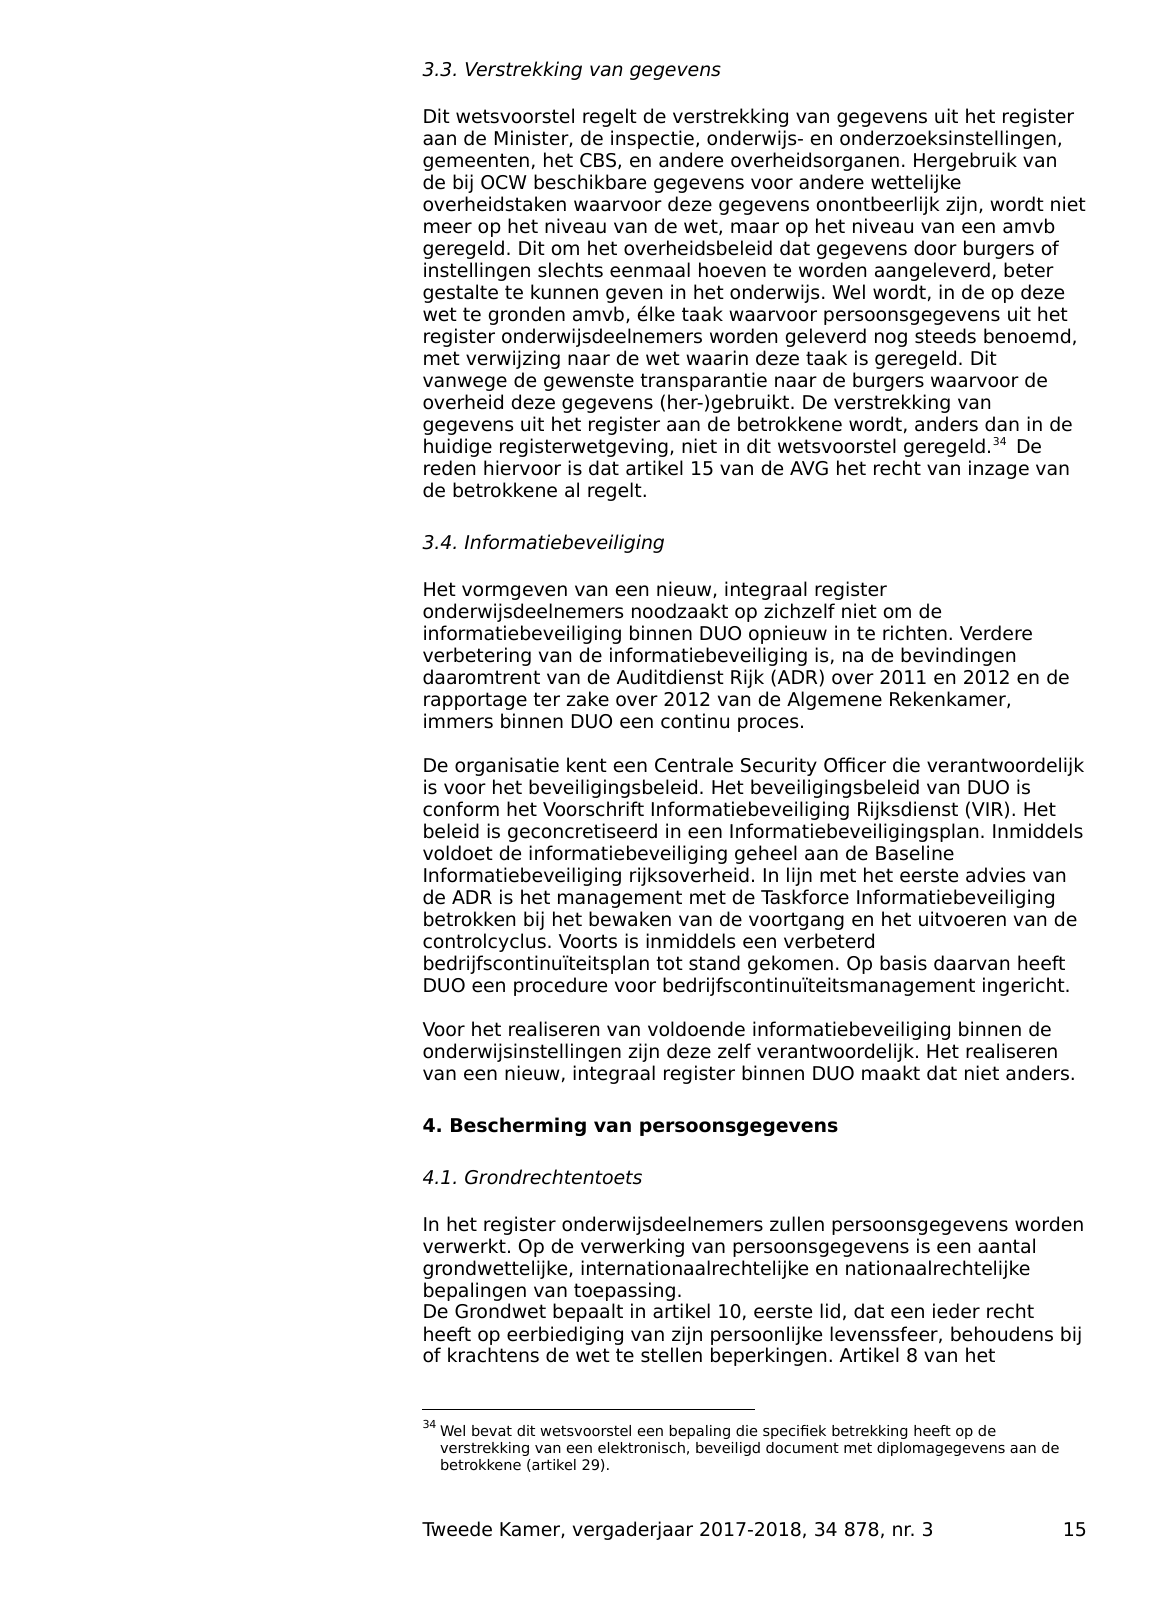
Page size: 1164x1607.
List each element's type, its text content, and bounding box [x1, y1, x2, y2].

text Het vormgeven van een nieuw, integraal register onderwijsdeelnemers noodzaakt op zichzelf niet om de informatiebeveiliging binnen DUO opnieuw in te richten. Verdere verbetering van de informatiebeveiliging is, na de bevindingen daaromtrent van de Auditdienst Rijk (ADR) over 2011 en 2012 en de rapportage ter zake over 2012 van de Algemene Rekenkamer, immers binnen DUO een continu proces. [422, 579, 1087, 732]
subtitle 3.4. Informatiebeveiliging [422, 532, 1087, 554]
subtitle 4. Bescherming van persoonsgegevens [422, 1114, 1087, 1137]
text Voor het realiseren van voldoende informatiebeveiliging binnen de onderwijsinstellingen zijn deze zelf verantwoordelijk. Het realiseren van een nieuw, integraal register binnen DUO maakt dat niet anders. [422, 1019, 1087, 1084]
text Dit wetsvoorstel regelt de verstrekking van gegevens uit het register aan de Minister, de inspectie, onderwijs- en onderzoeksinstellingen, gemeenten, het CBS, en andere overheidsorganen. Hergebruik van de bij OCW beschikbare gegevens voor andere wettelijke overheidstaken waarvoor deze gegevens onontbeerlijk zijn, wordt niet meer op het niveau van de wet, maar op het niveau van een amvb geregeld. Dit om het overheidsbeleid dat gegevens door burgers of instellingen slechts eenmaal hoeven te worden aangeleverd, beter gestalte te kunnen geven in het onderwijs. Wel wordt, in de op deze wet te gronden amvb, élke taak waarvoor persoonsgegevens uit het register onderwijsdeelnemers worden geleverd nog steeds benoemd, met verwijzing naar de wet waarin deze taak is geregeld. Dit vanwege de gewenste transparantie naar de burgers waarvoor de overheid deze gegevens (her-)gebruikt. De verstrekking van gegevens uit het register aan de betrokkene wordt, anders dan in de huidige registerwetgeving, niet in dit wetsvoorstel geregeld. De reden hiervoor is dat artikel 15 van de AVG het recht van inzage van de betrokkene al regelt. [422, 106, 1087, 502]
text Wel bevat dit wetsvoorstel een bepaling die specifiek betrekking heeft op de verstrekking van een elektronisch, beveiligd document met diplomagegevens aan de betrokkene (artikel 29). [422, 1418, 1087, 1474]
text De Grondwet bepaalt in artikel 10, eerste lid, dat een ieder recht heeft op eerbiediging van zijn persoonlijke levenssfeer, behoudens bij of krachtens de wet te stellen beperkingen. Artikel 8 van het [422, 1301, 1087, 1367]
subtitle 4.1. Grondrechtentoets [422, 1167, 1087, 1188]
text De organisatie kent een Centrale Security Officer die verantwoordelijk is voor het beveiligingsbeleid. Het beveiligingsbeleid van DUO is conform het Voorschrift Informatiebeveiliging Rijksdienst (VIR). Het beleid is geconcretiseerd in een Informatiebeveiligingsplan. Inmiddels voldoet de informatiebeveiliging geheel aan de Baseline Informatiebeveiliging rijksoverheid. In lijn met het eerste advies van de ADR is het management met de Taskforce Informatiebeveiliging betrokken bij het bewaken van de voortgang en het uitvoeren van de controlcyclus. Voorts is inmiddels een verbeterd bedrijfscontinuïteitsplan tot stand gekomen. Op basis daarvan heeft DUO een procedure voor bedrijfscontinuïteitsmanagement ingericht. [422, 755, 1087, 996]
subtitle 3.3. Verstrekking van gegevens [422, 59, 1087, 81]
text In het register onderwijsdeelnemers zullen persoonsgegevens worden verwerkt. Op de verwerking van persoonsgegevens is een aantal grondwettelijke, internationaalrechtelijke en nationaalrechtelijke bepalingen van toepassing. [422, 1213, 1087, 1301]
